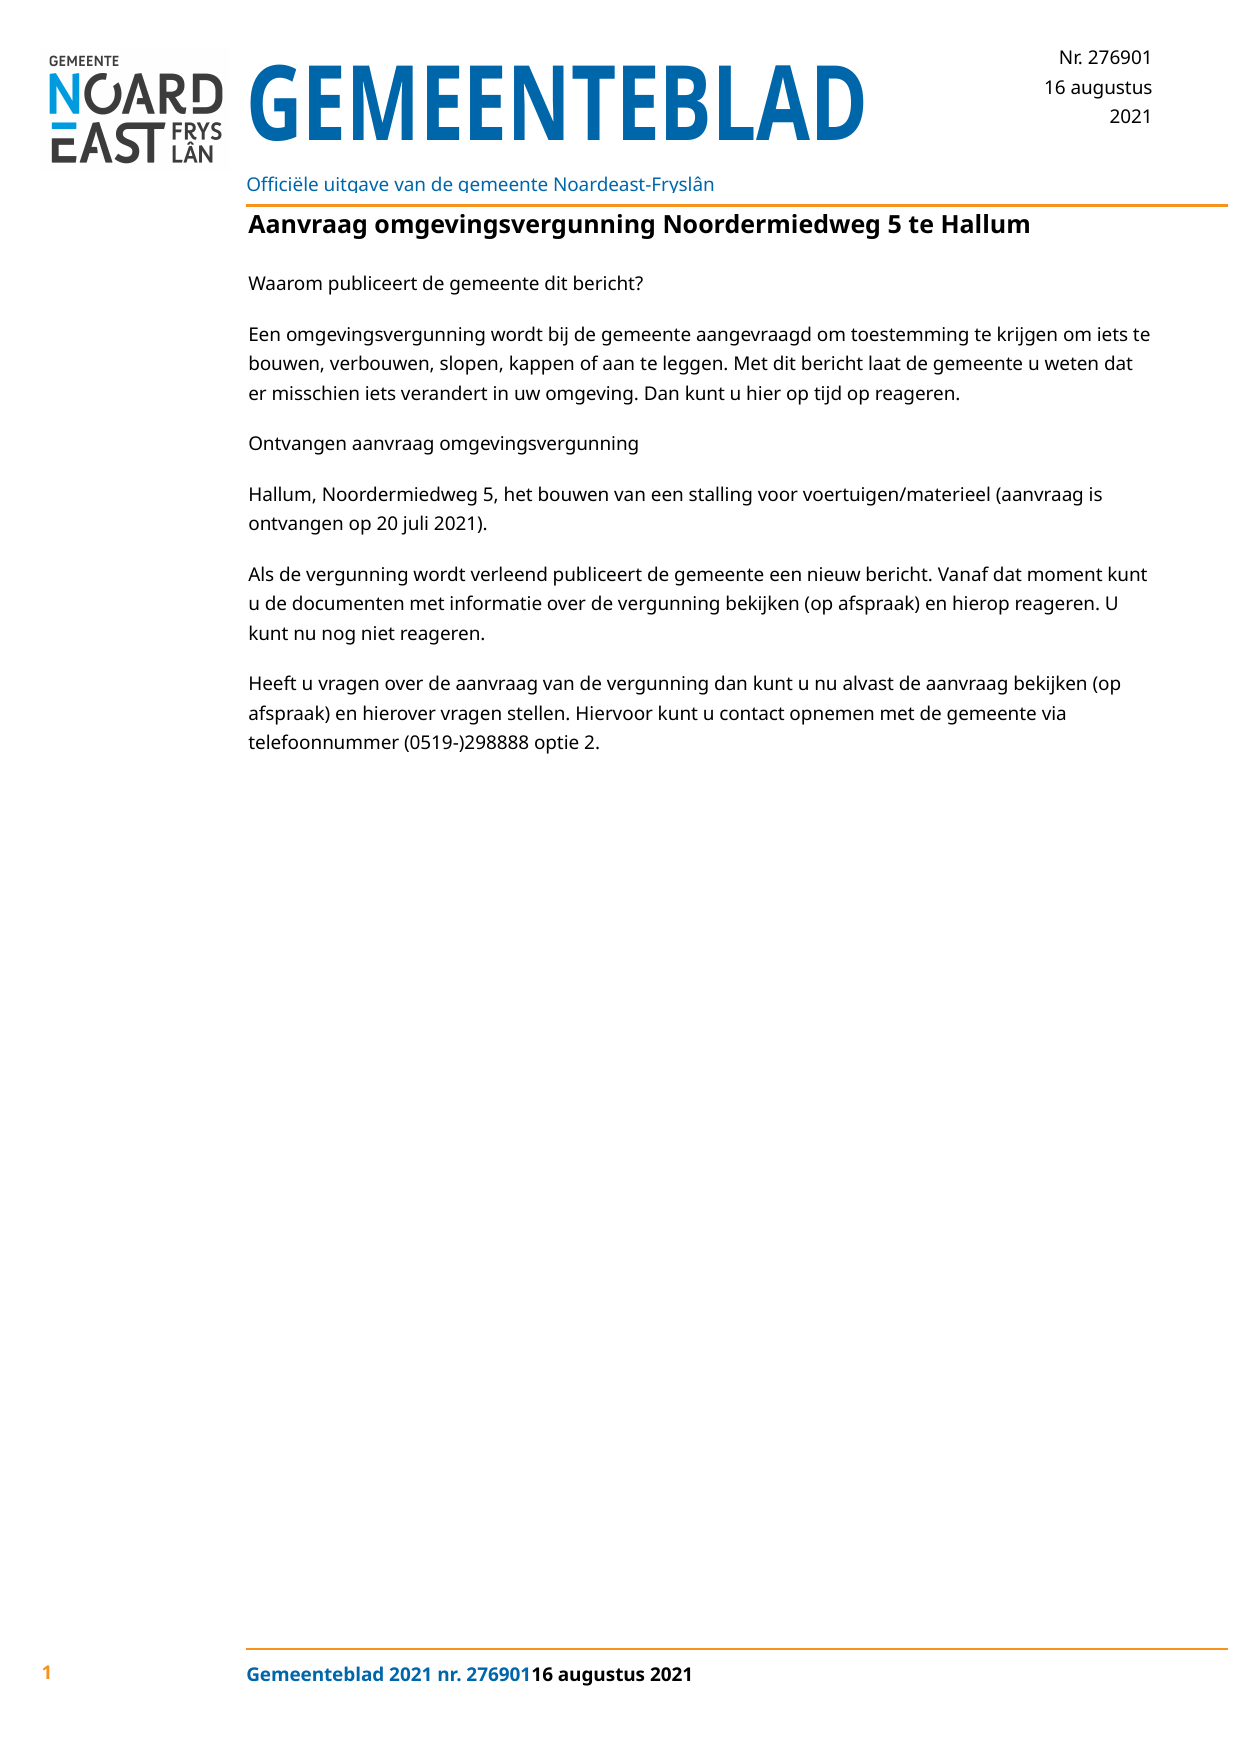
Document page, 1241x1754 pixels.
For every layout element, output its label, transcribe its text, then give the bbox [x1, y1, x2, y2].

text Heeft u vragen over de aanvraag van de vergunning dan kunt u nu alvast de aanvraag bekijken (op afspraak) en hierover vragen stellen. Hiervoor kunt u contact opnemen met de gemeente via telefoonnummer (0519-)298888 optie 2. [248, 670, 1152, 755]
picture [41, 47, 231, 172]
text Aanvraag omgevingsvergunning Noordermiedweg 5 te Hallum [248, 207, 1152, 241]
text Hallum, Noordermiedweg 5, het bouwen van een stalling voor voertuigen/materieel (aanvraag is ontvangen op 20 juli 2021). [248, 481, 1152, 536]
text Als de vergunning wordt verleend publiceert de gemeente een nieuw bericht. Vanaf dat moment kunt u de documenten met informatie over de vergunning bekijken (op afspraak) en hierop reageren. U kunt nu nog niet reageren. [248, 561, 1152, 646]
text Een omgevingsvergunning wordt bij de gemeente aangevraagd om toestemming te krijgen om iets te bouwen, verbouwen, slopen, kappen of aan te leggen. Met dit bericht laat de gemeente u weten dat er misschien iets verandert in uw omgeving. Dan kunt u hier op tijd op reageren. [248, 321, 1152, 406]
text Waarom publiceert de gemeente dit bericht? [248, 270, 1152, 296]
text Ontvangen aanvraag omgevingsvergunning [248, 430, 1152, 456]
